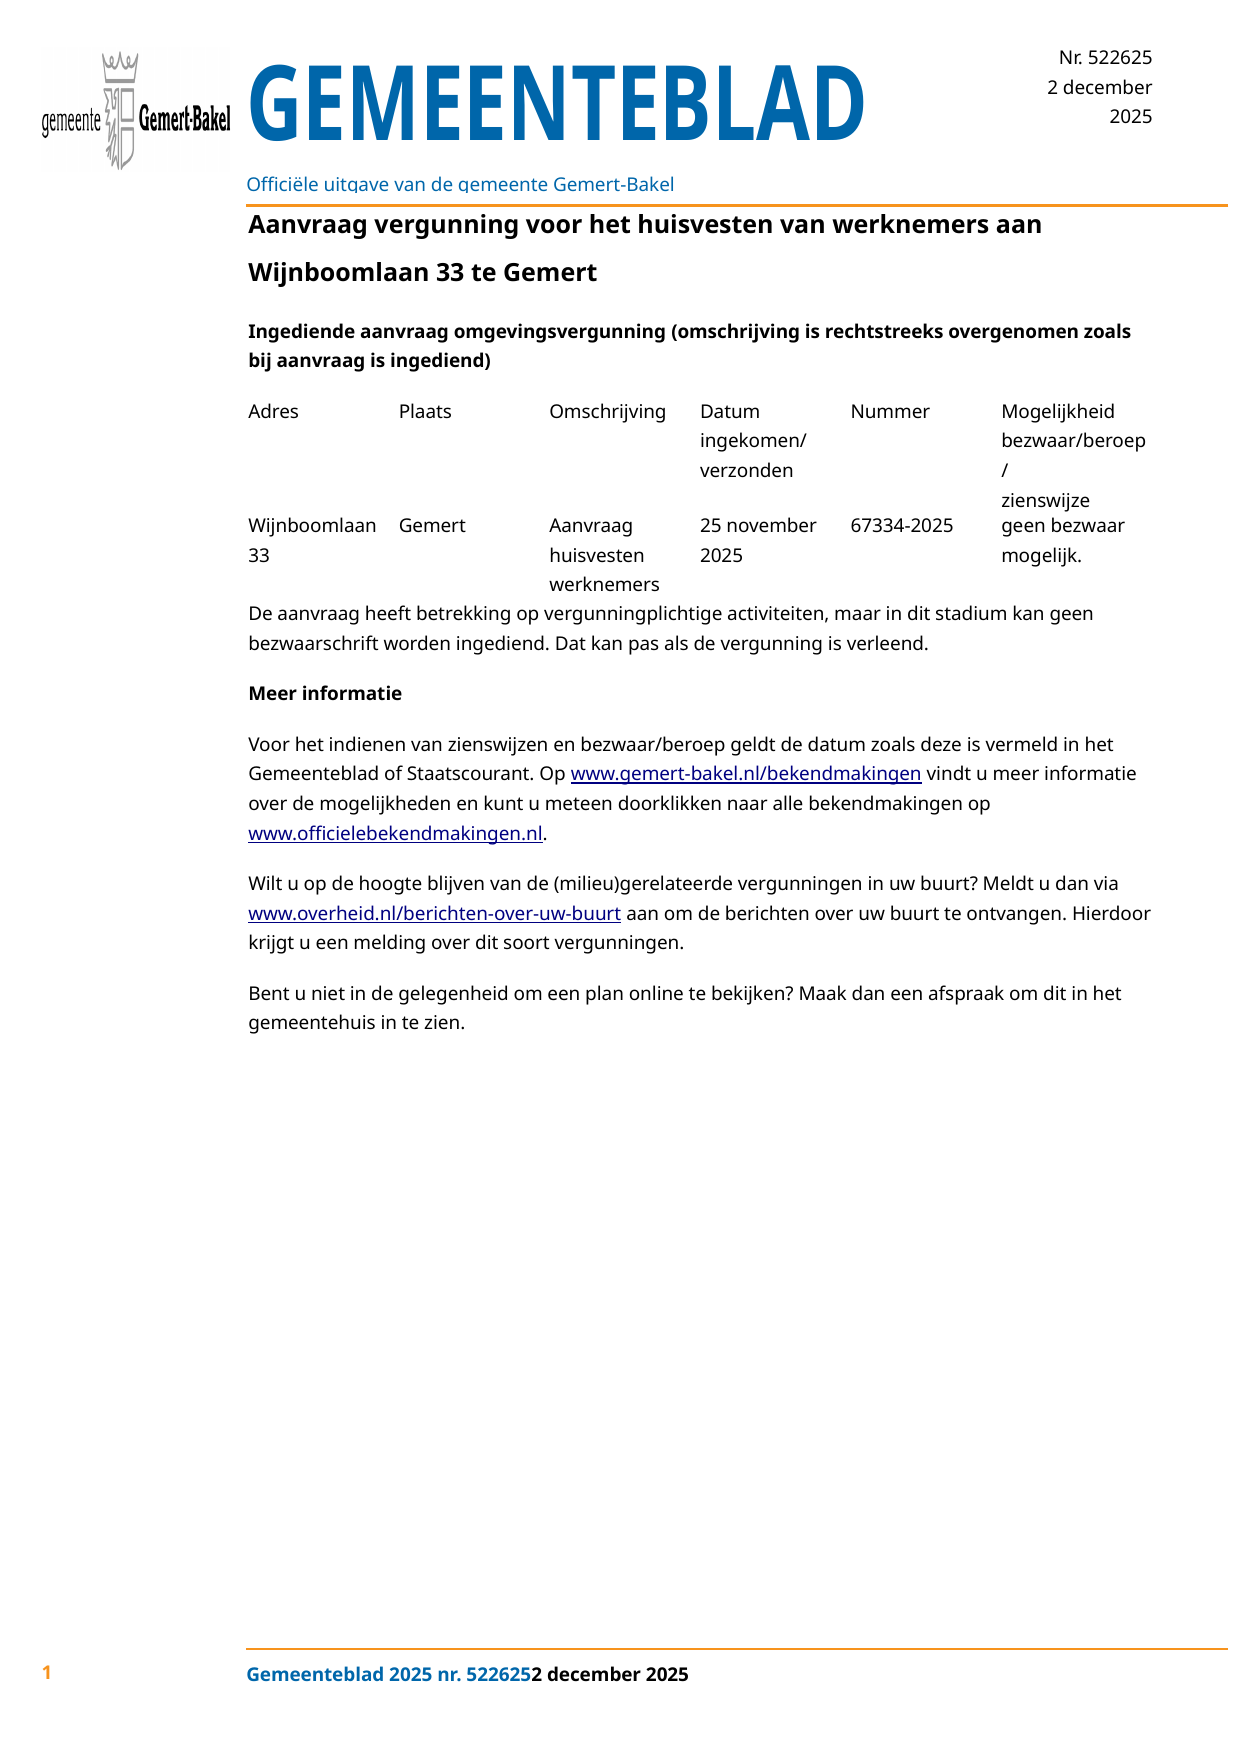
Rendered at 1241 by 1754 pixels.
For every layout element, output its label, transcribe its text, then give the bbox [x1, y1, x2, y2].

picture [41, 47, 231, 172]
table_header Adres [248, 398, 398, 512]
text Meer informatie [248, 681, 1152, 706]
table_header Omschrijving [549, 398, 700, 512]
table_header Datum ingekomen/ verzonden [700, 398, 850, 512]
table_header Nummer [850, 398, 1001, 512]
table_header Plaats [399, 398, 549, 512]
table_cell 25 november 2025 [700, 513, 850, 597]
table_cell Gemert [399, 513, 549, 597]
text Ingediende aanvraag omgevingsvergunning (omschrijving is rechtstreeks overgenomen zoals bij aanvraag is ingediend) [248, 318, 1152, 373]
table_cell Wijnboomlaan 33 [248, 513, 398, 597]
table_cell 67334-2025 [850, 513, 1001, 597]
table_cell geen bezwaar mogelijk. [1001, 513, 1152, 597]
text Bent u niet in de gelegenheid om een plan online te bekijken? Maak dan een afspraak om dit in het gemeentehuis in te zien. [248, 980, 1152, 1035]
table_cell Aanvraag huisvesten werknemers [549, 513, 700, 597]
text De aanvraag heeft betrekking op vergunningplichtige activiteiten, maar in dit stadium kan geen bezwaarschrift worden ingediend. Dat kan pas als de vergunning is verleend. [248, 601, 1152, 656]
text Aanvraag vergunning voor het huisvesten van werknemers aan Wijnboomlaan 33 te Gemert [248, 207, 1152, 288]
table_header Mogelijkheid bezwaar/beroep/ zienswijze [1001, 398, 1152, 512]
text Wilt u op de hoogte blijven van de (milieu)gerelateerde vergunningen in uw buurt? Meldt u dan via www.overheid.nl/berichten-over-uw-buurt aan om de berichten over uw buurt te ontvangen. Hierdoor krijgt u een melding over dit soort vergunningen. [248, 870, 1152, 955]
text Voor het indienen van zienswijzen en bezwaar/beroep geldt de datum zoals deze is vermeld in het Gemeenteblad of Staatscourant. Op www.gemert-bakel.nl/bekendmakingen vindt u meer informatie over de mogelijkheden en kunt u meteen doorklikken naar alle bekendmakingen op www.officielebekendmakingen.nl. [248, 731, 1152, 846]
